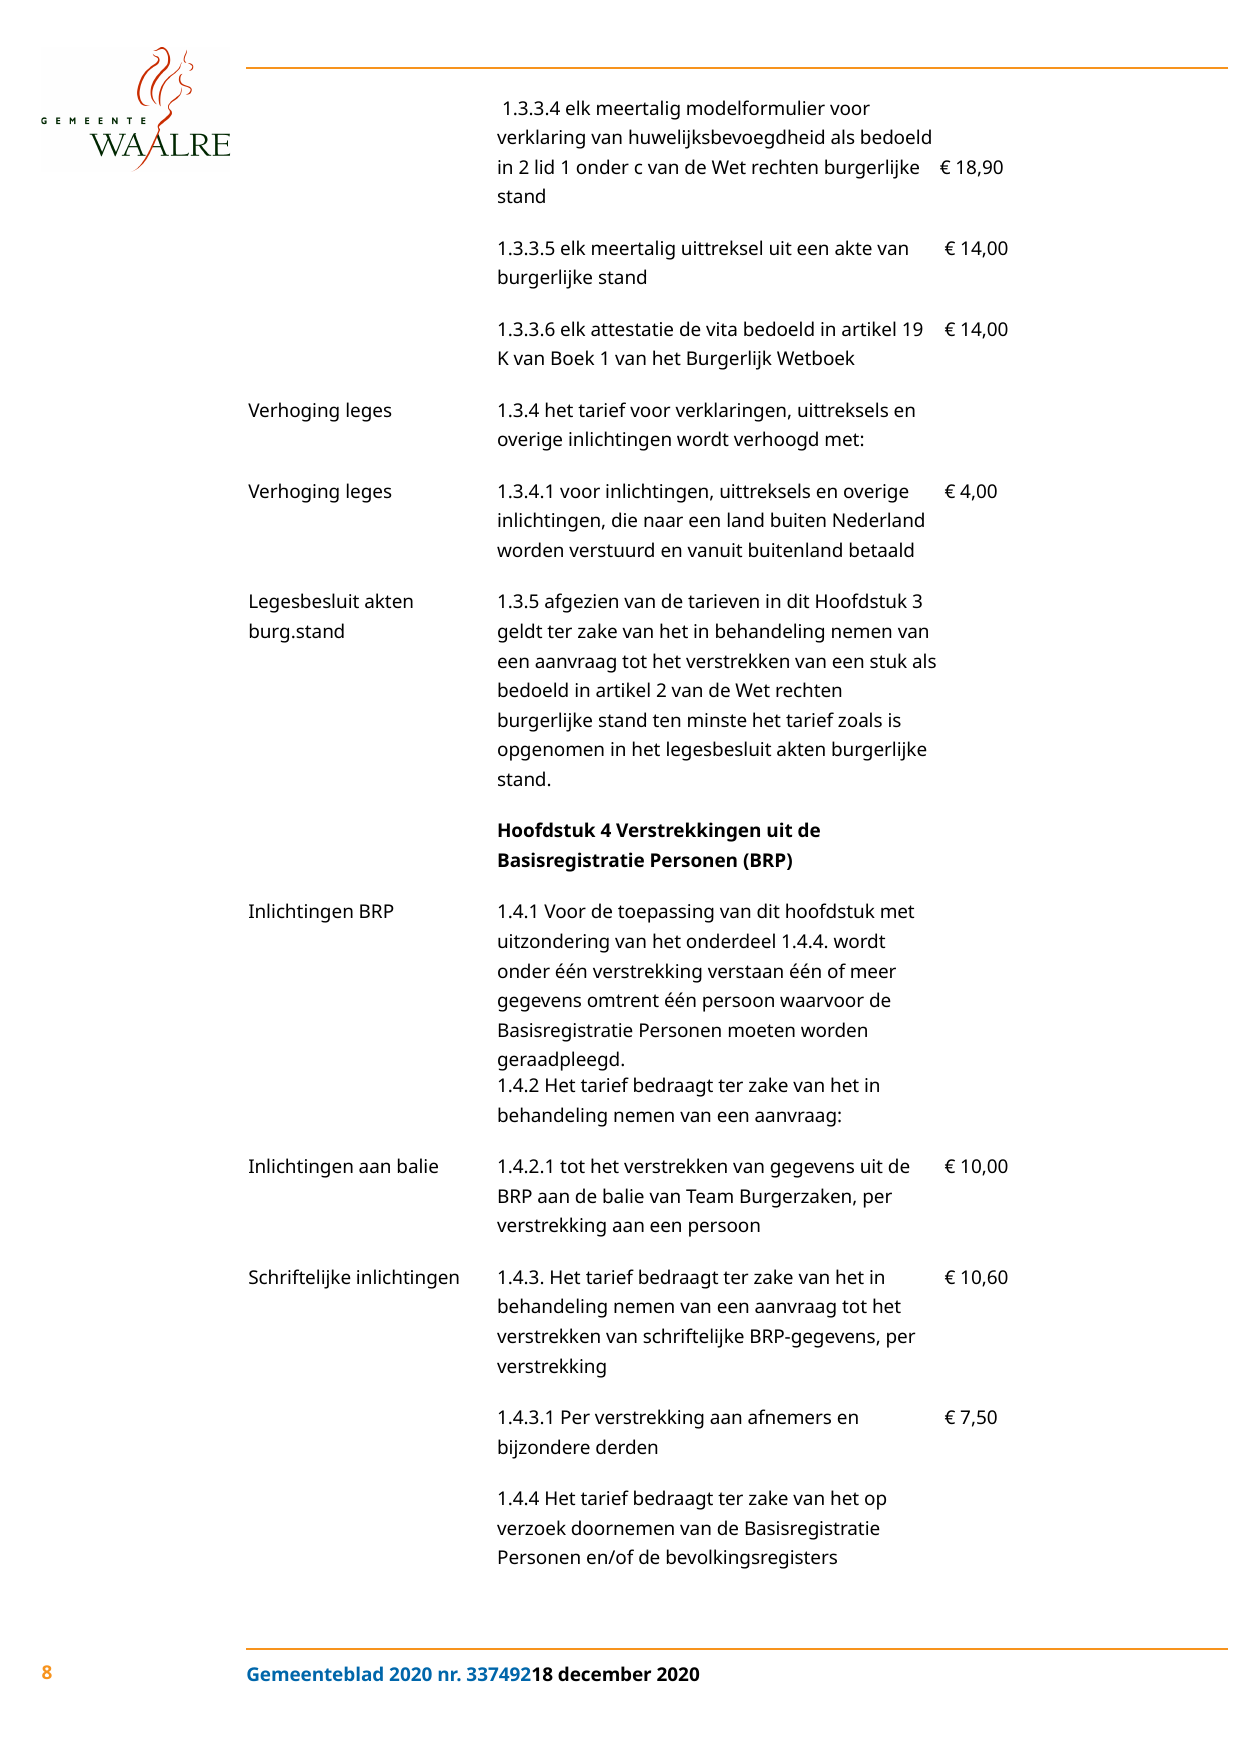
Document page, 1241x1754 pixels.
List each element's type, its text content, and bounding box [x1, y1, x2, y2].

table_cell [497, 1570, 939, 1596]
table_cell [940, 1460, 1152, 1485]
table_cell € 7,50 [940, 1404, 1152, 1459]
table_cell [940, 563, 1152, 589]
table_cell € 10,60 [940, 1264, 1152, 1378]
table_cell [940, 209, 1152, 235]
table_cell [497, 792, 939, 818]
table_cell 1.3.3.5 elk meertalig uittreksel uit een akte van burgerlijke stand [497, 235, 939, 290]
table_cell 1.3.4 het tarief voor verklaringen, uittreksels en overige inlichtingen wordt verhoogd met: [497, 397, 939, 452]
table_cell [248, 453, 497, 478]
table_cell 1.4.2 Het tarief bedraagt ter zake van het in behandeling nemen van een aanvraag: [497, 1073, 939, 1128]
table_cell [940, 397, 1152, 452]
table_cell 1.4.3.1 Per verstrekking aan afnemers en bijzondere derden [497, 1404, 939, 1459]
table_cell [497, 1238, 939, 1264]
table_cell [940, 453, 1152, 478]
table_cell [940, 792, 1152, 818]
table_cell [248, 563, 497, 589]
table_cell Verhoging leges [248, 397, 497, 452]
table_cell [248, 873, 497, 899]
table_cell 1.3.3.6 elk attestatie de vita bedoeld in artikel 19 K van Boek 1 van het Burgerlijk Wetboek [497, 316, 939, 371]
table_cell Inlichtingen BRP [248, 899, 497, 1072]
table_cell [248, 792, 497, 818]
table_cell [248, 290, 497, 316]
table_cell Inlichtingen aan balie [248, 1154, 497, 1238]
table_cell [248, 1485, 497, 1570]
table_cell [940, 1128, 1152, 1153]
table_cell [497, 873, 939, 899]
table_cell [940, 873, 1152, 899]
table_cell [248, 316, 497, 371]
table_cell [940, 818, 1152, 873]
table_cell € 14,00 [940, 235, 1152, 290]
table_cell 1.4.1 Voor de toepassing van dit hoofdstuk met uitzondering van het onderdeel 1.4.4. wordt onder één verstrekking verstaan één of meer gegevens omtrent één persoon waarvoor de Basisregistratie Personen moeten worden geraadpleegd. [497, 899, 939, 1072]
table_cell 1.4.4 Het tarief bedraagt ter zake van het op verzoek doornemen van de Basisregistratie Personen en/of de bevolkingsregisters [497, 1485, 939, 1570]
table_cell € 14,00 [940, 316, 1152, 371]
table_cell [248, 235, 497, 290]
table_cell [248, 1073, 497, 1128]
table_cell [248, 1128, 497, 1153]
table_cell 1.3.4.1 voor inlichtingen, uittreksels en overige inlichtingen, die naar een land buiten Nederland worden verstuurd en vanuit buitenland betaald [497, 478, 939, 563]
table_cell [497, 1379, 939, 1404]
table_cell € 18,90 [940, 95, 1152, 209]
table_cell 1.3.5 afgezien van de tarieven in dit Hoofdstuk 3 geldt ter zake van het in behandeling nemen van een aanvraag tot het verstrekken van een stuk als bedoeld in artikel 2 van de Wet rechten burgerlijke stand ten minste het tarief zoals is opgenomen in het legesbesluit akten burgerlijke stand. [497, 589, 939, 792]
table_cell € 10,00 [940, 1154, 1152, 1238]
table_cell [248, 95, 497, 209]
table_cell [248, 371, 497, 397]
table_cell [248, 1238, 497, 1264]
picture [41, 47, 231, 172]
table_cell [497, 1128, 939, 1153]
table_cell [940, 371, 1152, 397]
table_cell [940, 1073, 1152, 1128]
table_cell [497, 453, 939, 478]
table_cell 1.4.2.1 tot het verstrekken van gegevens uit de BRP aan de balie van Team Burgerzaken, per verstrekking aan een persoon [497, 1154, 939, 1238]
table_cell 1.4.3. Het tarief bedraagt ter zake van het in behandeling nemen van een aanvraag tot het verstrekken van schriftelijke BRP-gegevens, per verstrekking [497, 1264, 939, 1378]
table_cell [940, 1379, 1152, 1404]
table_cell [940, 589, 1152, 792]
table_cell [497, 1460, 939, 1485]
table_cell [248, 209, 497, 235]
table_cell [940, 1485, 1152, 1570]
table_cell [248, 818, 497, 873]
table_cell [940, 1570, 1152, 1596]
table_cell [248, 1379, 497, 1404]
table_cell Hoofdstuk 4 Verstrekkingen uit de Basisregistratie Personen (BRP) [497, 818, 939, 873]
table_cell 1.3.3.4 elk meertalig modelformulier voor verklaring van huwelijksbevoegdheid als bedoeld in 2 lid 1 onder c van de Wet rechten burgerlijke stand [497, 95, 939, 209]
table_cell [497, 563, 939, 589]
table_cell [497, 371, 939, 397]
table_cell [248, 1460, 497, 1485]
table_cell [497, 209, 939, 235]
table_cell [497, 290, 939, 316]
table_cell Verhoging leges [248, 478, 497, 563]
table_cell [940, 899, 1152, 1072]
table_cell Legesbesluit akten burg.stand [248, 589, 497, 792]
table_cell [940, 1238, 1152, 1264]
table_cell € 4,00 [940, 478, 1152, 563]
table_cell Schriftelijke inlichtingen [248, 1264, 497, 1378]
table_cell [940, 290, 1152, 316]
table_cell [248, 1570, 497, 1596]
table_cell [248, 1404, 497, 1459]
